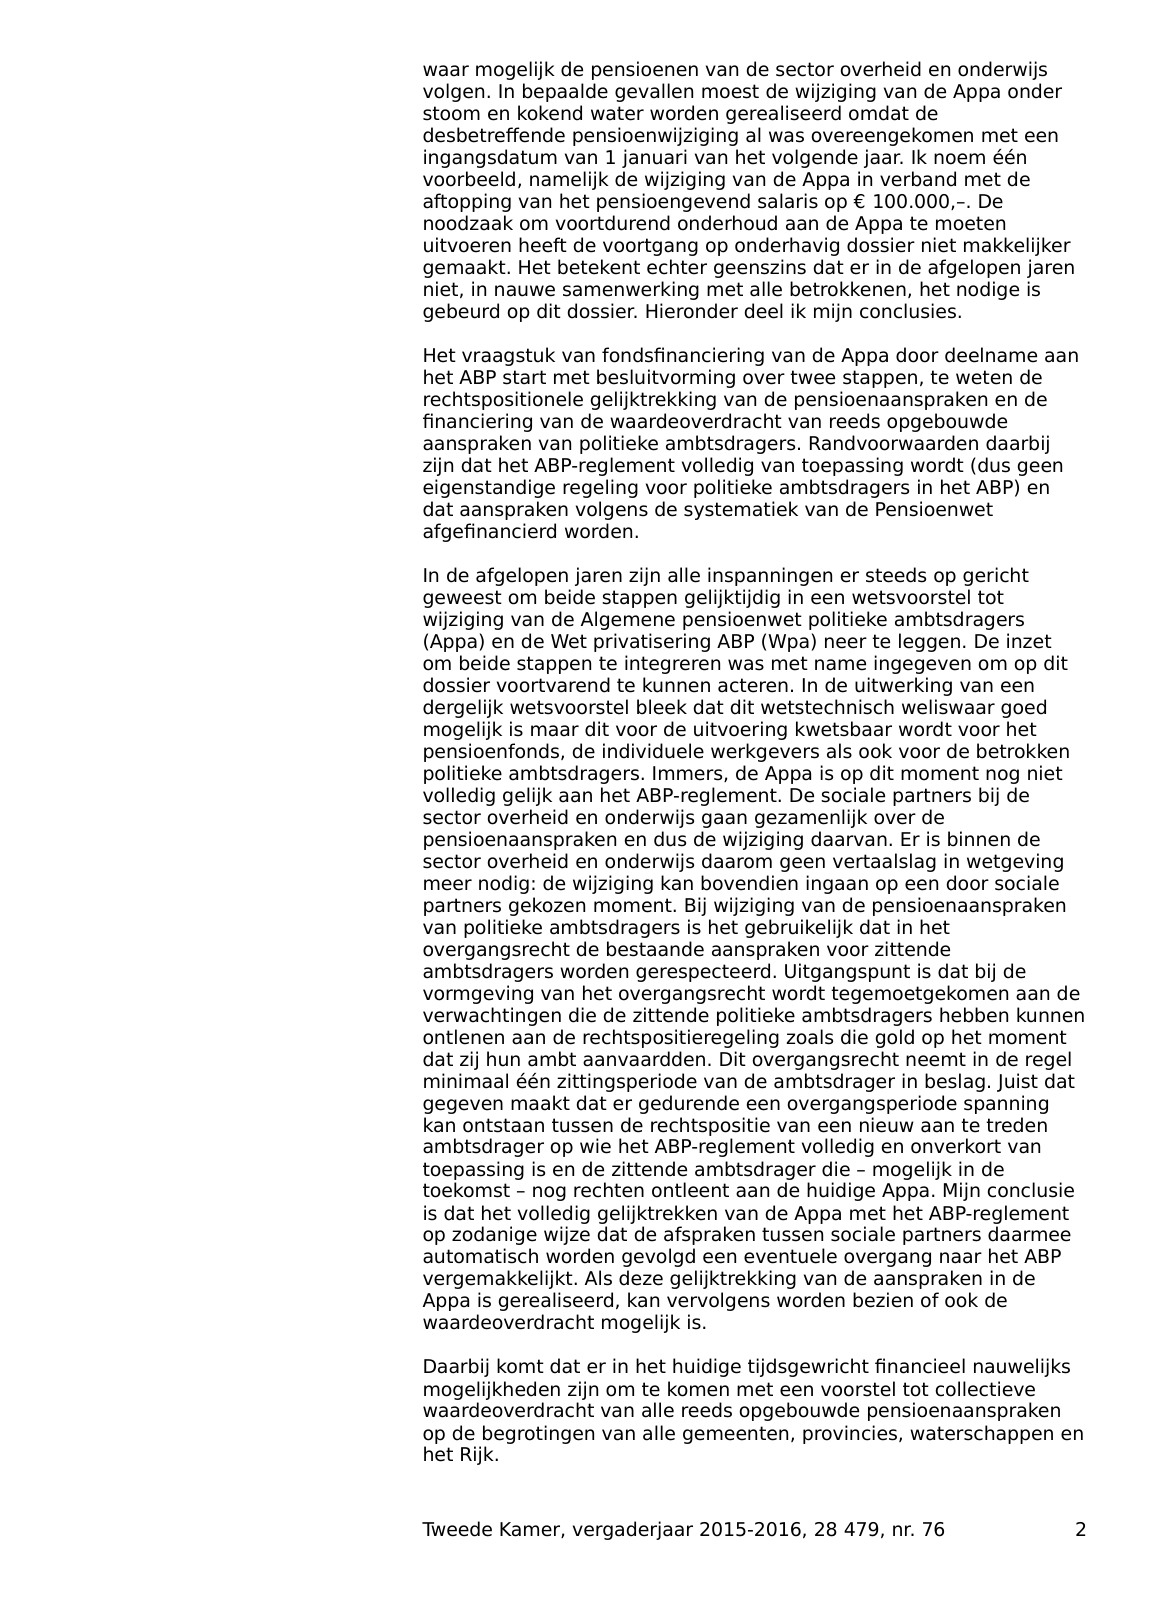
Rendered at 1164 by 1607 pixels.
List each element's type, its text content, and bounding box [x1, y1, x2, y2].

text waar mogelijk de pensioenen van de sector overheid en onderwijs volgen. In bepaalde gevallen moest de wijziging van de Appa onder stoom en kokend water worden gerealiseerd omdat de desbetreffende pensioenwijziging al was overeengekomen met een ingangsdatum van 1 januari van het volgende jaar. Ik noem één voorbeeld, namelijk de wijziging van de Appa in verband met de aftopping van het pensioengevend salaris op € 100.000,–. De noodzaak om voortdurend onderhoud aan de Appa te moeten uitvoeren heeft de voortgang op onderhavig dossier niet makkelijker gemaakt. Het betekent echter geenszins dat er in de afgelopen jaren niet, in nauwe samenwerking met alle betrokkenen, het nodige is gebeurd op dit dossier. Hieronder deel ik mijn conclusies. [422, 59, 1087, 323]
text Het vraagstuk van fondsfinanciering van de Appa door deelname aan het ABP start met besluitvorming over twee stappen, te weten de rechtspositionele gelijktrekking van de pensioenaanspraken en de financiering van de waardeoverdracht van reeds opgebouwde aanspraken van politieke ambtsdragers. Randvoorwaarden daarbij zijn dat het ABP-reglement volledig van toepassing wordt (dus geen eigenstandige regeling voor politieke ambtsdragers in het ABP) en dat aanspraken volgens de systematiek van de Pensioenwet afgefinancierd worden. [422, 345, 1087, 543]
text In de afgelopen jaren zijn alle inspanningen er steeds op gericht geweest om beide stappen gelijktijdig in een wetsvoorstel tot wijziging van de Algemene pensioenwet politieke ambtsdragers (Appa) en de Wet privatisering ABP (Wpa) neer te leggen. De inzet om beide stappen te integreren was met name ingegeven om op dit dossier voortvarend te kunnen acteren. In de uitwerking van een dergelijk wetsvoorstel bleek dat dit wetstechnisch weliswaar goed mogelijk is maar dit voor de uitvoering kwetsbaar wordt voor het pensioenfonds, de individuele werkgevers als ook voor de betrokken politieke ambtsdragers. Immers, de Appa is op dit moment nog niet volledig gelijk aan het ABP-reglement. De sociale partners bij de sector overheid en onderwijs gaan gezamenlijk over de pensioenaanspraken en dus de wijziging daarvan. Er is binnen de sector overheid en onderwijs daarom geen vertaalslag in wetgeving meer nodig: de wijziging kan bovendien ingaan op een door sociale partners gekozen moment. Bij wijziging van de pensioenaanspraken van politieke ambtsdragers is het gebruikelijk dat in het overgangsrecht de bestaande aanspraken voor zittende ambtsdragers worden gerespecteerd. Uitgangspunt is dat bij de vormgeving van het overgangsrecht wordt tegemoetgekomen aan de verwachtingen die de zittende politieke ambtsdragers hebben kunnen ontlenen aan de rechtspositieregeling zoals die gold op het moment dat zij hun ambt aanvaardden. Dit overgangsrecht neemt in de regel minimaal één zittingsperiode van de ambtsdrager in beslag. Juist dat gegeven maakt dat er gedurende een overgangsperiode spanning kan ontstaan tussen de rechtspositie van een nieuw aan te treden ambtsdrager op wie het ABP-reglement volledig en onverkort van toepassing is en de zittende ambtsdrager die – mogelijk in de toekomst – nog rechten ontleent aan de huidige Appa. Mijn conclusie is dat het volledig gelijktrekken van de Appa met het ABP-reglement op zodanige wijze dat de afspraken tussen sociale partners daarmee automatisch worden gevolgd een eventuele overgang naar het ABP vergemakkelijkt. Als deze gelijktrekking van de aanspraken in de Appa is gerealiseerd, kan vervolgens worden bezien of ook de waardeoverdracht mogelijk is. [422, 565, 1087, 1334]
text Daarbij komt dat er in het huidige tijdsgewricht financieel nauwelijks mogelijkheden zijn om te komen met een voorstel tot collectieve waardeoverdracht van alle reeds opgebouwde pensioenaanspraken op de begrotingen van alle gemeenten, provincies, waterschappen en het Rijk. [422, 1356, 1087, 1466]
